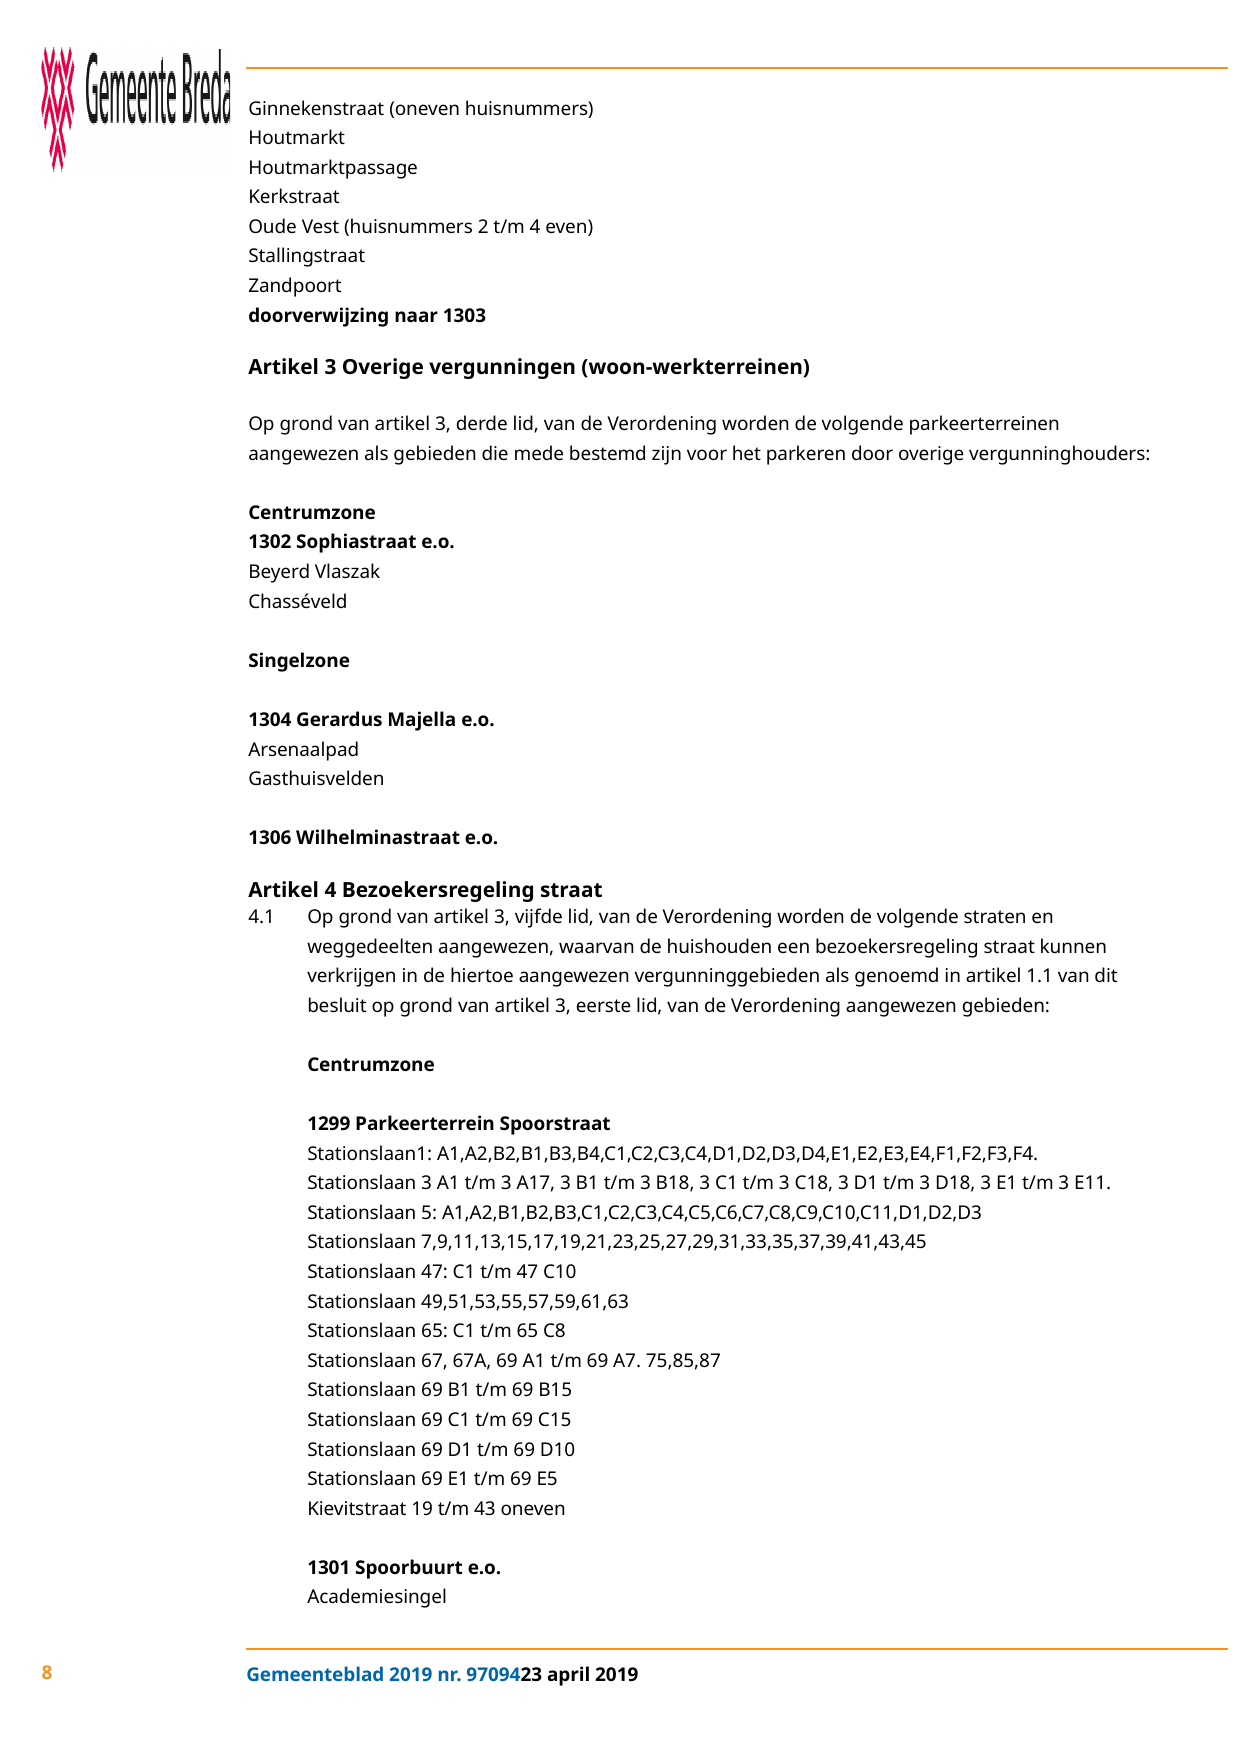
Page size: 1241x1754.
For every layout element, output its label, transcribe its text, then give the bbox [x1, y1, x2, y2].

text Centrumzone [248, 499, 1152, 525]
list Stationslaan 5: A1,A2,B1,B2,B3,C1,C2,C3,C4,C5,C6,C7,C8,C9,C10,C11,D1,D2,D3 [248, 1199, 1152, 1225]
picture [41, 47, 231, 172]
text Beyerd Vlaszak [248, 558, 1152, 584]
text Houtmarktpassage [248, 154, 1152, 180]
list Stationslaan 65: C1 t/m 65 C8 [248, 1317, 1152, 1343]
text Chasséveld [248, 588, 1152, 613]
text Houtmarkt [248, 124, 1152, 150]
text Artikel 4 Bezoekersregeling straat [248, 875, 1152, 903]
text doorverwijzing naar 1303 [248, 302, 1152, 328]
text Op grond van artikel 3, derde lid, van de Verordening worden de volgende parkeerterreinen aangewezen als gebieden die mede bestemd zijn voor het parkeren door overige vergunninghouders: [248, 410, 1152, 466]
list Stationslaan 7,9,11,13,15,17,19,21,23,25,27,29,31,33,35,37,39,41,43,45 [248, 1229, 1152, 1254]
list Stationslaan 69 B1 t/m 69 B15 [248, 1377, 1152, 1402]
list Op grond van artikel 3, vijfde lid, van de Verordening worden de volgende straten en weggedeelten aangewezen, waarvan de huishouden een bezoekersregeling straat kunnen verkrijgen in de hiertoe aangewezen vergunninggebieden als genoemd in artikel 1.1 van dit besluit op grond van artikel 3, eerste lid, van de Verordening aangewezen gebieden: [248, 903, 1152, 1018]
list Stationslaan 69 C1 t/m 69 C15 [248, 1406, 1152, 1432]
text Zandpoort [248, 272, 1152, 298]
text Arsenaalpad [248, 736, 1152, 761]
list Stationslaan 69 E1 t/m 69 E5 [248, 1465, 1152, 1491]
list Stationslaan1: A1,A2,B2,B1,B3,B4,C1,C2,C3,C4,D1,D2,D3,D4,E1,E2,E3,E4,F1,F2,F3,F4. [248, 1140, 1152, 1166]
list Stationslaan 49,51,53,55,57,59,61,63 [248, 1288, 1152, 1314]
text Stallingstraat [248, 243, 1152, 268]
list Kievitstraat 19 t/m 43 oneven [248, 1495, 1152, 1521]
list 1299 Parkeerterrein Spoorstraat [248, 1110, 1152, 1136]
text Oude Vest (huisnummers 2 t/m 4 even) [248, 213, 1152, 239]
text Artikel 3 Overige vergunningen (woon-werkterreinen) [248, 352, 1152, 381]
text Ginnekenstraat (oneven huisnummers) [248, 95, 1152, 121]
text Singelzone [248, 647, 1152, 673]
list Centrumzone [248, 1051, 1152, 1077]
list Stationslaan 69 D1 t/m 69 D10 [248, 1436, 1152, 1462]
text 1306 Wilhelminastraat e.o. [248, 824, 1152, 850]
list Stationslaan 67, 67A, 69 A1 t/m 69 A7. 75,85,87 [248, 1347, 1152, 1373]
text 1304 Gerardus Majella e.o. [248, 706, 1152, 732]
list Stationslaan 3 A1 t/m 3 A17, 3 B1 t/m 3 B18, 3 C1 t/m 3 C18, 3 D1 t/m 3 D18, 3 E1 t/m 3 E11. [248, 1169, 1152, 1195]
list 1301 Spoorbuurt e.o. [248, 1554, 1152, 1580]
text Kerkstraat [248, 183, 1152, 209]
list Academiesingel [248, 1584, 1152, 1609]
text Gasthuisvelden [248, 765, 1152, 791]
list Stationslaan 47: C1 t/m 47 C10 [248, 1258, 1152, 1284]
text 1302 Sophiastraat e.o. [248, 529, 1152, 554]
